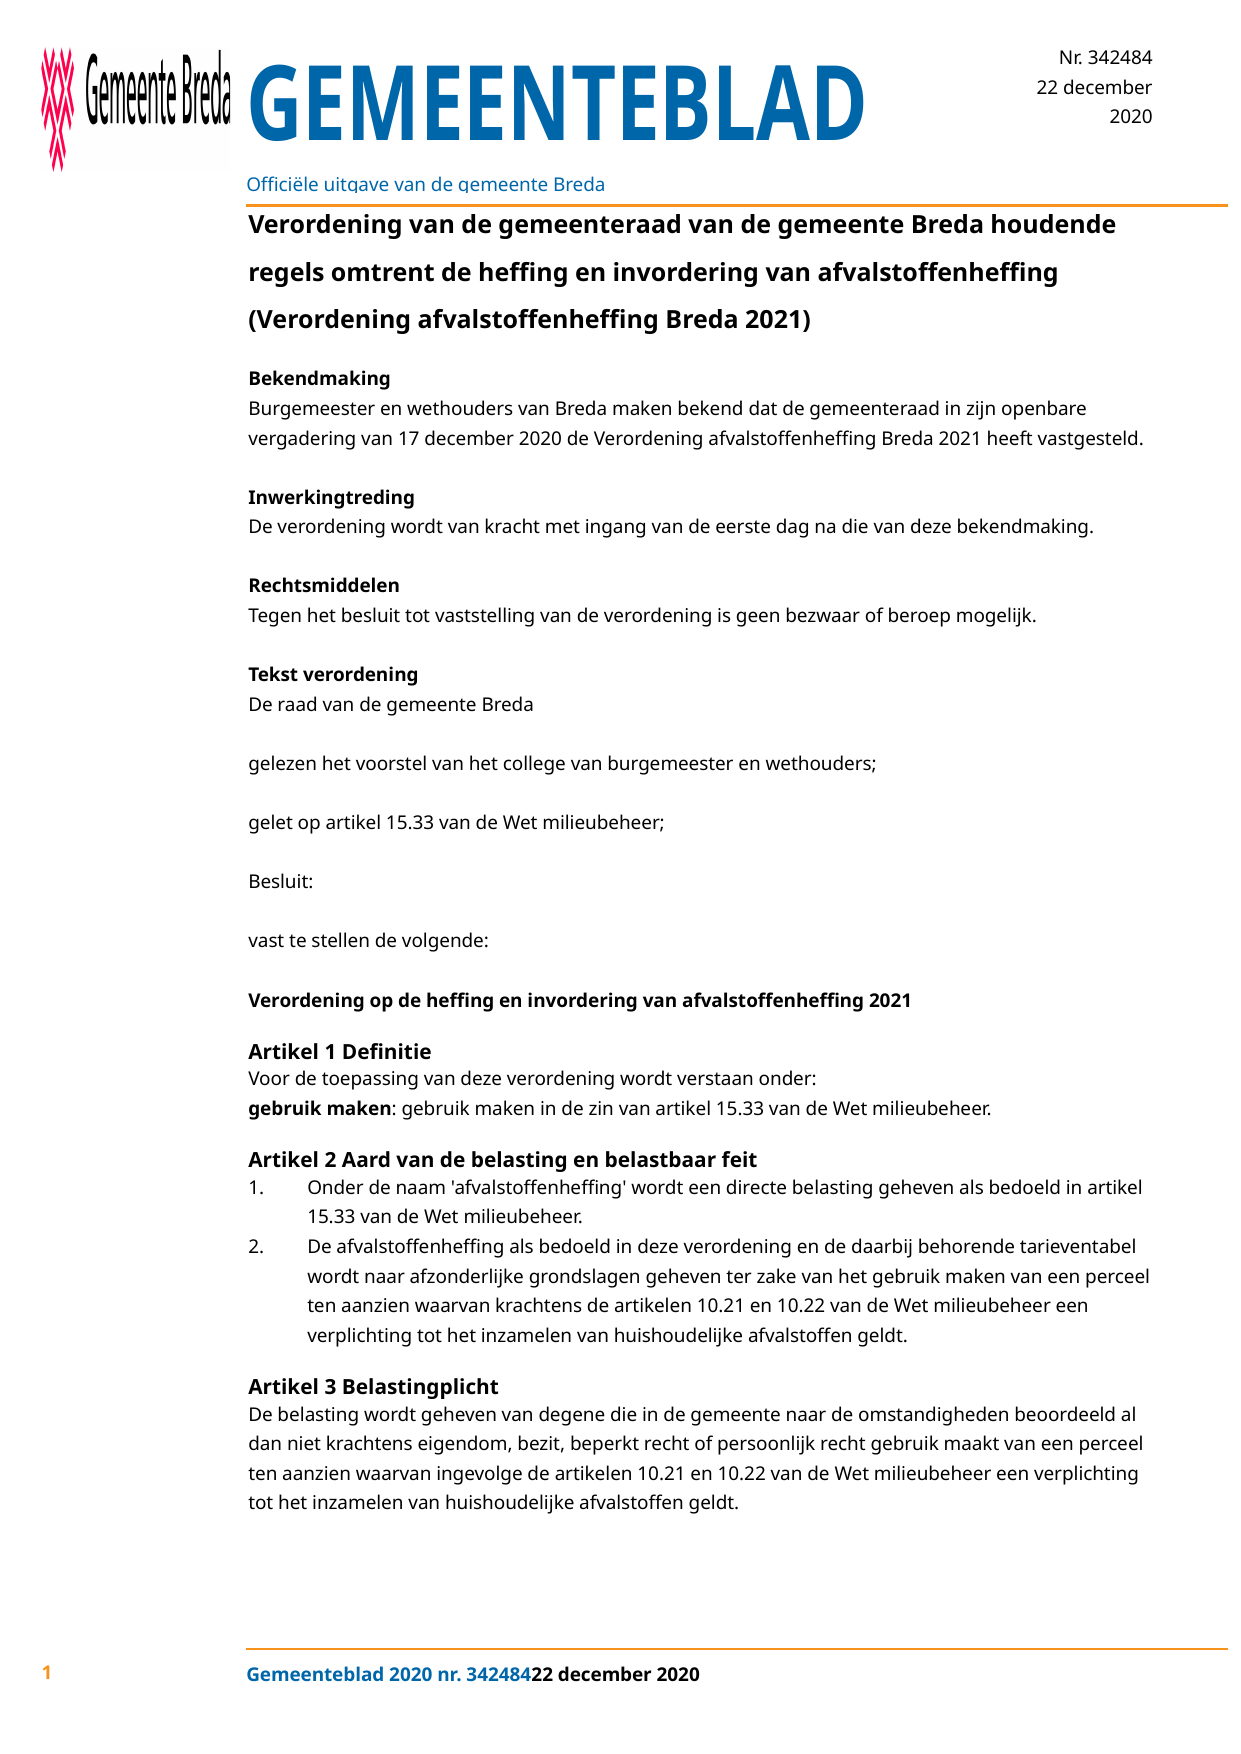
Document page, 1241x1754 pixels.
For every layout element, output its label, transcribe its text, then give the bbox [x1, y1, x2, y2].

text vast te stellen de volgende: [248, 928, 1152, 953]
text Tegen het besluit tot vaststelling van de verordening is geen bezwaar of beroep mogelijk. [248, 602, 1152, 628]
text Burgemeester en wethouders van Breda maken bekend dat de gemeenteraad in zijn openbare vergadering van 17 december 2020 de Verordening afvalstoffenheffing Breda 2021 heeft vastgesteld. [248, 395, 1152, 450]
picture [41, 47, 231, 172]
text De belasting wordt geheven van degene die in de gemeente naar de omstandigheden beoordeeld al dan niet krachtens eigendom, bezit, beperkt recht of persoonlijk recht gebruik maakt van een perceel ten aanzien waarvan ingevolge de artikelen 10.21 en 10.22 van de Wet milieubeheer een verplichting tot het inzamelen van huishoudelijke afvalstoffen geldt. [248, 1401, 1152, 1515]
text Artikel 1 Definitie [248, 1037, 1152, 1066]
text Verordening van de gemeenteraad van de gemeente Breda houdende regels omtrent de heffing en invordering van afvalstoffenheffing (Verordening afvalstoffenheffing Breda 2021) [248, 207, 1152, 336]
text Inwerkingtreding [248, 484, 1152, 509]
text Rechtsmiddelen [248, 573, 1152, 598]
text Artikel 2 Aard van de belasting en belastbaar feit [248, 1146, 1152, 1174]
text Voor de toepassing van deze verordening wordt verstaan onder: [248, 1066, 1152, 1091]
text gelezen het voorstel van het college van burgemeester en wethouders; [248, 750, 1152, 776]
text Artikel 3 Belastingplicht [248, 1372, 1152, 1401]
text Besluit: [248, 868, 1152, 894]
text De raad van de gemeente Breda [248, 691, 1152, 717]
list Onder de naam 'afvalstoffenheffing' wordt een directe belasting geheven als bedoeld in artikel 15.33 van de Wet milieubeheer. [248, 1174, 1152, 1229]
text Tekst verordening [248, 661, 1152, 687]
list De afvalstoffenheffing als bedoeld in deze verordening en de daarbij behorende tarieventabel wordt naar afzonderlijke grondslagen geheven ter zake van het gebruik maken van een perceel ten aanzien waarvan krachtens de artikelen 10.21 en 10.22 van de Wet milieubeheer een verplichting tot het inzamelen van huishoudelijke afvalstoffen geldt. [248, 1233, 1152, 1348]
text Bekendmaking [248, 366, 1152, 391]
text gebruik maken: gebruik maken in de zin van artikel 15.33 van de Wet milieubeheer. [248, 1095, 1152, 1121]
text gelet op artikel 15.33 van de Wet milieubeheer; [248, 809, 1152, 835]
text Verordening op de heffing en invordering van afvalstoffenheffing 2021 [248, 987, 1152, 1012]
text De verordening wordt van kracht met ingang van de eerste dag na die van deze bekendmaking. [248, 513, 1152, 539]
